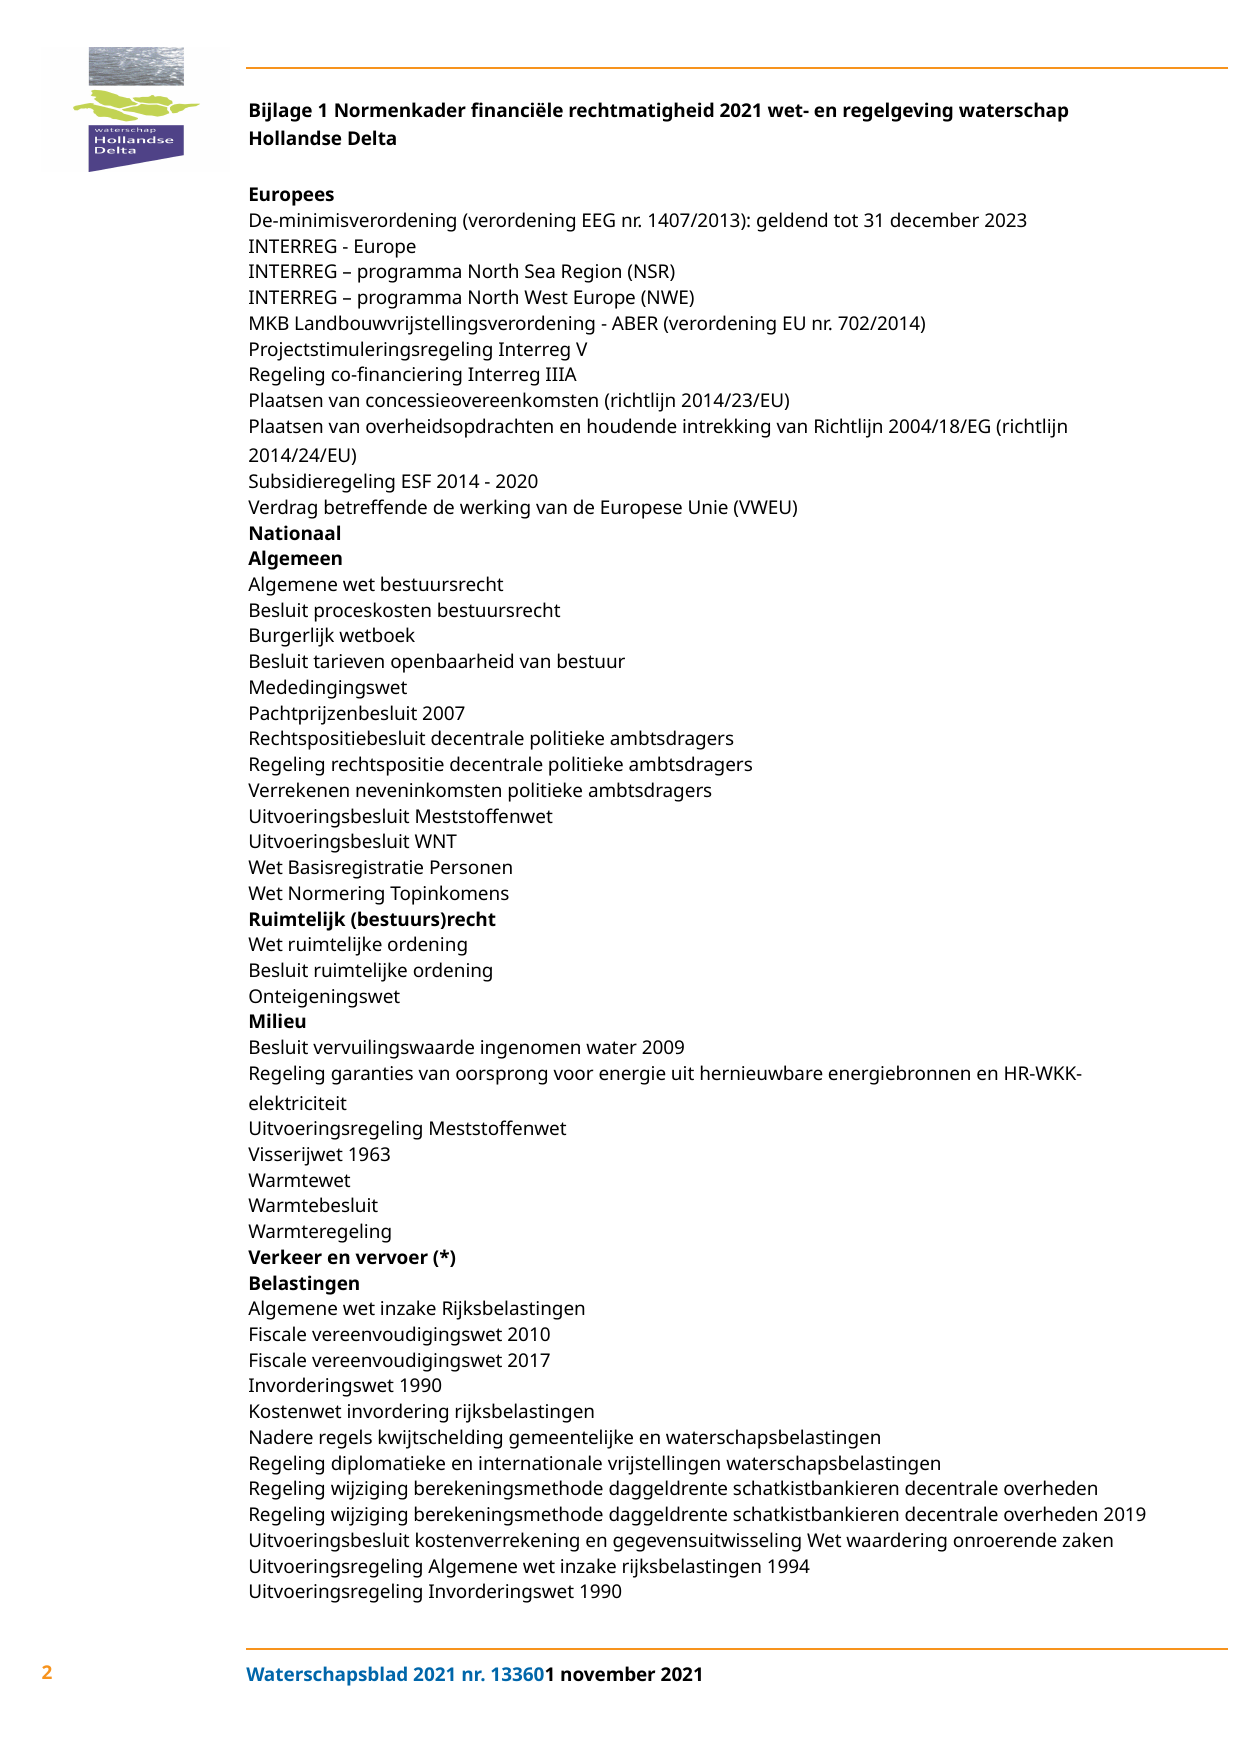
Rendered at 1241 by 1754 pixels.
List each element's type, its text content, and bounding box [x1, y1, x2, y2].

table_cell Uitvoeringsbesluit kostenverrekening en gegevensuitwisseling Wet waardering onroerende zaken [248, 1527, 1152, 1553]
table_cell Projectstimuleringsregeling Interreg V [248, 336, 1152, 362]
table_cell Nadere regels kwijtschelding gemeentelijke en waterschapsbelastingen [248, 1424, 1152, 1450]
table_cell Regeling diplomatieke en internationale vrijstellingen waterschapsbelastingen [248, 1450, 1152, 1476]
table_cell Verrekenen neveninkomsten politieke ambtsdragers [248, 777, 1152, 803]
table_cell Wet Normering Topinkomens [248, 880, 1152, 906]
table_cell MKB Landbouwvrijstellingsverordening - ABER (verordening EU nr. 702/2014) [248, 310, 1152, 336]
table_cell Besluit tarieven openbaarheid van bestuur [248, 649, 1152, 674]
table_cell Verkeer en vervoer (*) [248, 1244, 1152, 1270]
table_cell INTERREG - Europe [248, 233, 1152, 259]
table_cell Regeling wijziging berekeningsmethode daggeldrente schatkistbankieren decentrale overheden 2019 [248, 1501, 1152, 1527]
table_cell Belastingen [248, 1270, 1152, 1296]
table_cell Regeling wijziging berekeningsmethode daggeldrente schatkistbankieren decentrale overheden [248, 1476, 1152, 1501]
table_cell Warmtewet [248, 1167, 1152, 1193]
text Bijlage 1 Normenkader financiële rechtmatigheid 2021 wet- en regelgeving waterschap Hollandse Delta [248, 95, 1152, 152]
table_cell Fiscale vereenvoudigingswet 2017 [248, 1347, 1152, 1373]
table_cell INTERREG – programma North West Europe (NWE) [248, 284, 1152, 310]
table_cell Invorderingswet 1990 [248, 1373, 1152, 1398]
table_cell Besluit proceskosten bestuursrecht [248, 597, 1152, 623]
table_cell Visserijwet 1963 [248, 1141, 1152, 1167]
table_cell Subsidieregeling ESF 2014 - 2020 [248, 468, 1152, 494]
table_cell Onteigeningswet [248, 983, 1152, 1009]
table_cell Regeling rechtspositie decentrale politieke ambtsdragers [248, 751, 1152, 777]
table_cell Plaatsen van concessieovereenkomsten (richtlijn 2014/23/EU) [248, 387, 1152, 413]
picture [41, 47, 231, 172]
table_cell Pachtprijzenbesluit 2007 [248, 700, 1152, 726]
table_cell Warmteregeling [248, 1218, 1152, 1244]
table_cell Besluit vervuilingswaarde ingenomen water 2009 [248, 1034, 1152, 1060]
table_cell Wet Basisregistratie Personen [248, 854, 1152, 880]
table_cell Kostenwet invordering rijksbelastingen [248, 1399, 1152, 1424]
table_header Europees [248, 181, 1152, 207]
table_cell Uitvoeringsbesluit Meststoffenwet [248, 803, 1152, 828]
table_cell Warmtebesluit [248, 1193, 1152, 1218]
table_cell Verdrag betreffende de werking van de Europese Unie (VWEU) [248, 494, 1152, 520]
table_cell Algemene wet bestuursrecht [248, 571, 1152, 597]
table_cell Algemene wet inzake Rijksbelastingen [248, 1296, 1152, 1321]
table_cell Uitvoeringsbesluit WNT [248, 829, 1152, 854]
table_cell Mededingingswet [248, 674, 1152, 700]
table_cell Nationaal [248, 520, 1152, 546]
table_cell De-minimisverordening (verordening EEG nr. 1407/2013): geldend tot 31 december 2023 [248, 207, 1152, 233]
table_cell Uitvoeringsregeling Invorderingswet 1990 [248, 1579, 1152, 1604]
table_cell Wet ruimtelijke ordening [248, 931, 1152, 957]
table_cell Milieu [248, 1009, 1152, 1034]
table_cell Ruimtelijk (bestuurs)recht [248, 906, 1152, 931]
table_cell Algemeen [248, 546, 1152, 571]
table_cell Uitvoeringsregeling Meststoffenwet [248, 1115, 1152, 1141]
table_cell Regeling garanties van oorsprong voor energie uit hernieuwbare energiebronnen en HR-WKK-elektriciteit [248, 1060, 1152, 1115]
table_cell Regeling co-financiering Interreg IIIA [248, 362, 1152, 387]
table_cell Uitvoeringsregeling Algemene wet inzake rijksbelastingen 1994 [248, 1553, 1152, 1578]
table_cell Burgerlijk wetboek [248, 623, 1152, 648]
table_cell INTERREG – programma North Sea Region (NSR) [248, 259, 1152, 284]
table_cell Rechtspositiebesluit decentrale politieke ambtsdragers [248, 726, 1152, 751]
table_cell Fiscale vereenvoudigingswet 2010 [248, 1321, 1152, 1347]
table_cell Plaatsen van overheidsopdrachten en houdende intrekking van Richtlijn 2004/18/EG (richtlijn 2014/24/EU) [248, 413, 1152, 468]
table_cell Besluit ruimtelijke ordening [248, 957, 1152, 983]
